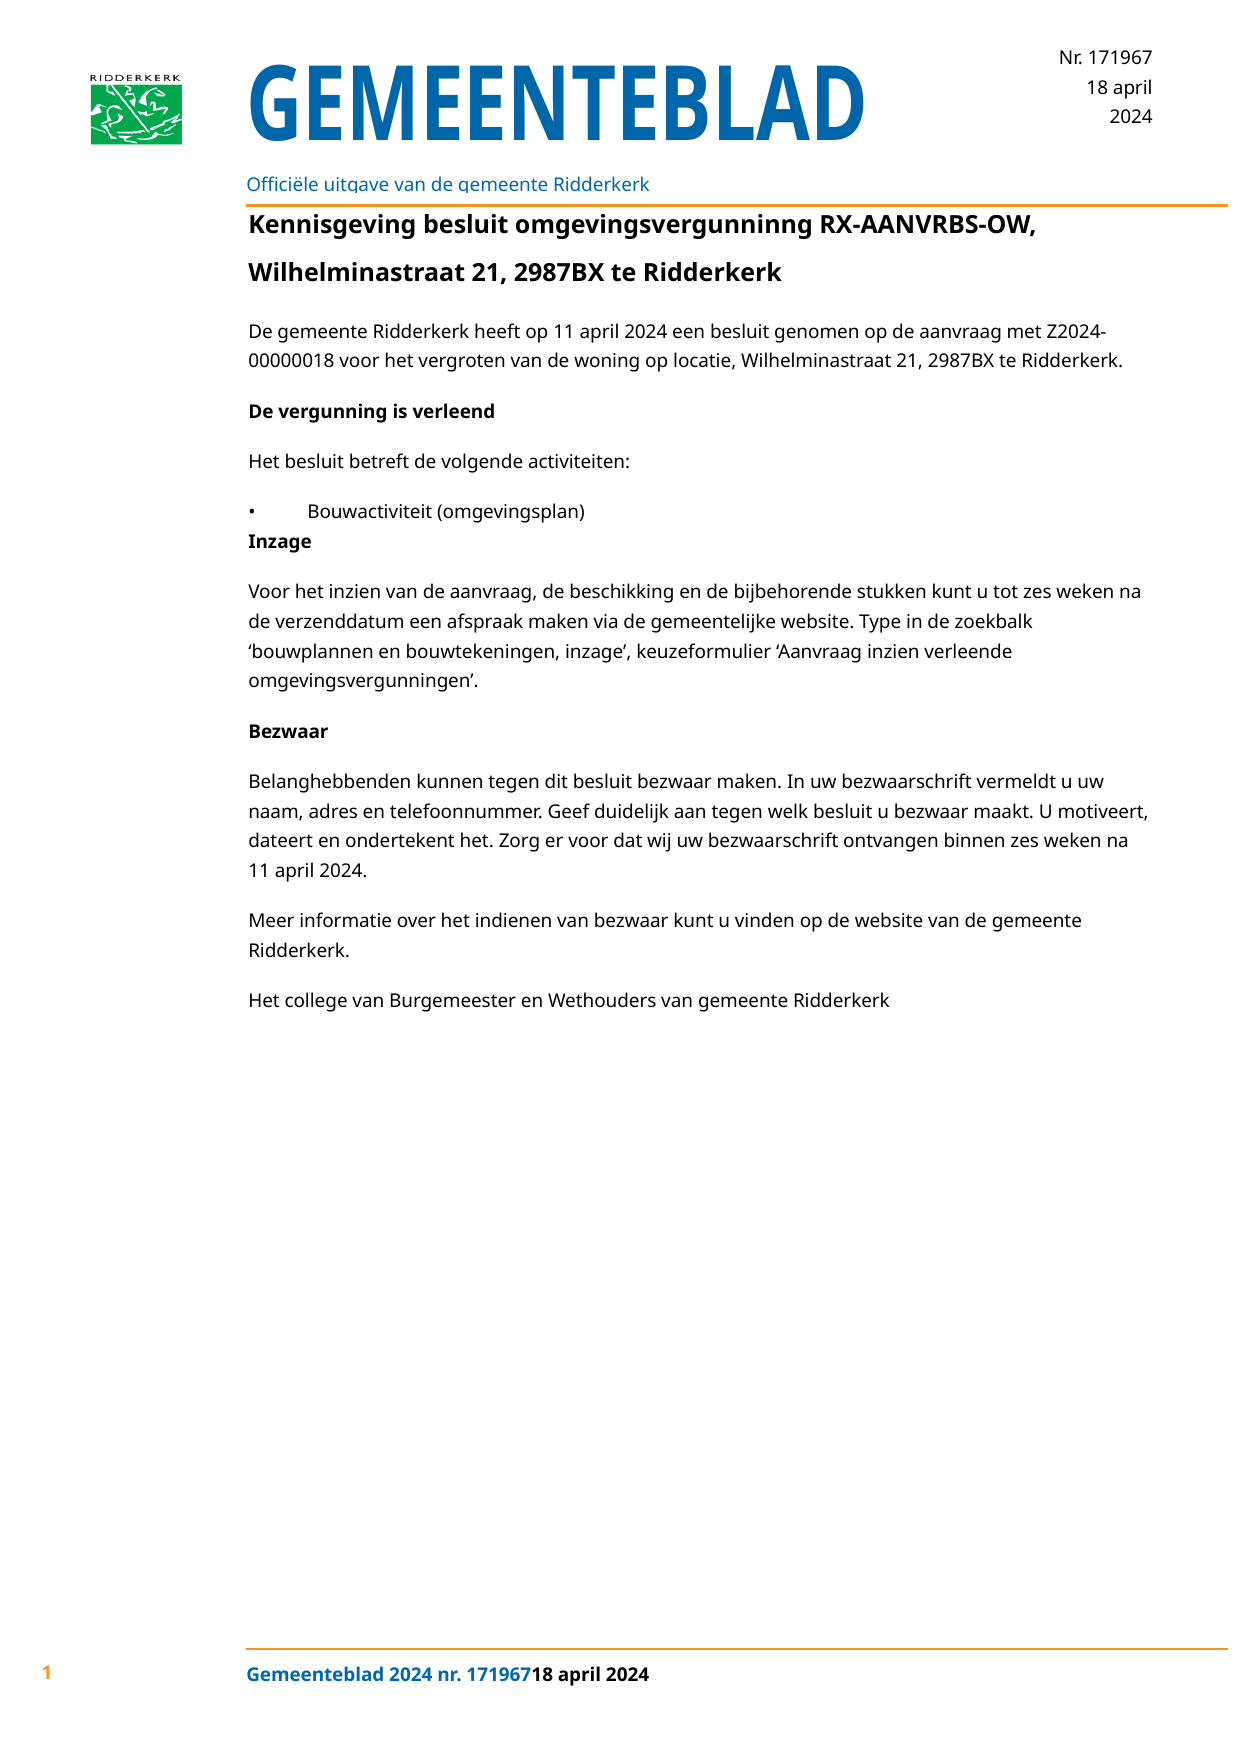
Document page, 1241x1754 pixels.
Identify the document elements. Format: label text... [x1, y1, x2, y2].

text Inzage [248, 528, 1152, 554]
text Voor het inzien van de aanvraag, de beschikking en de bijbehorende stukken kunt u tot zes weken na de verzenddatum een afspraak maken via de gemeentelijke website. Type in de zoekbalk ‘bouwplannen en bouwtekeningen, inzage’, keuzeformulier ‘Aanvraag inzien verleende omgevingsvergunningen’. [248, 579, 1152, 693]
list Bouwactiviteit (omgevingsplan) [248, 499, 1152, 524]
text De gemeente Ridderkerk heeft op 11 april 2024 een besluit genomen op de aanvraag met Z2024-00000018 voor het vergroten van de woning op locatie, Wilhelminastraat 21, 2987BX te Ridderkerk. [248, 318, 1152, 373]
text Belanghebbenden kunnen tegen dit besluit bezwaar maken. In uw bezwaarschrift vermeldt u uw naam, adres en telefoonnummer. Geef duidelijk aan tegen welk besluit u bezwaar maakt. U motiveert, dateert en ondertekent het. Zorg er voor dat wij uw bezwaarschrift ontvangen binnen zes weken na 11 april 2024. [248, 768, 1152, 883]
picture [41, 47, 231, 172]
text Bezwaar [248, 718, 1152, 744]
text De vergunning is verleend [248, 398, 1152, 424]
text Kennisgeving besluit omgevingsvergunninng RX-AANVRBS-OW, Wilhelminastraat 21, 2987BX te Ridderkerk [248, 207, 1152, 288]
text Het college van Burgemeester en Wethouders van gemeente Ridderkerk [248, 987, 1152, 1013]
text Meer informatie over het indienen van bezwaar kunt u vinden op de website van de gemeente Ridderkerk. [248, 907, 1152, 963]
text Het besluit betreft de volgende activiteiten: [248, 448, 1152, 474]
